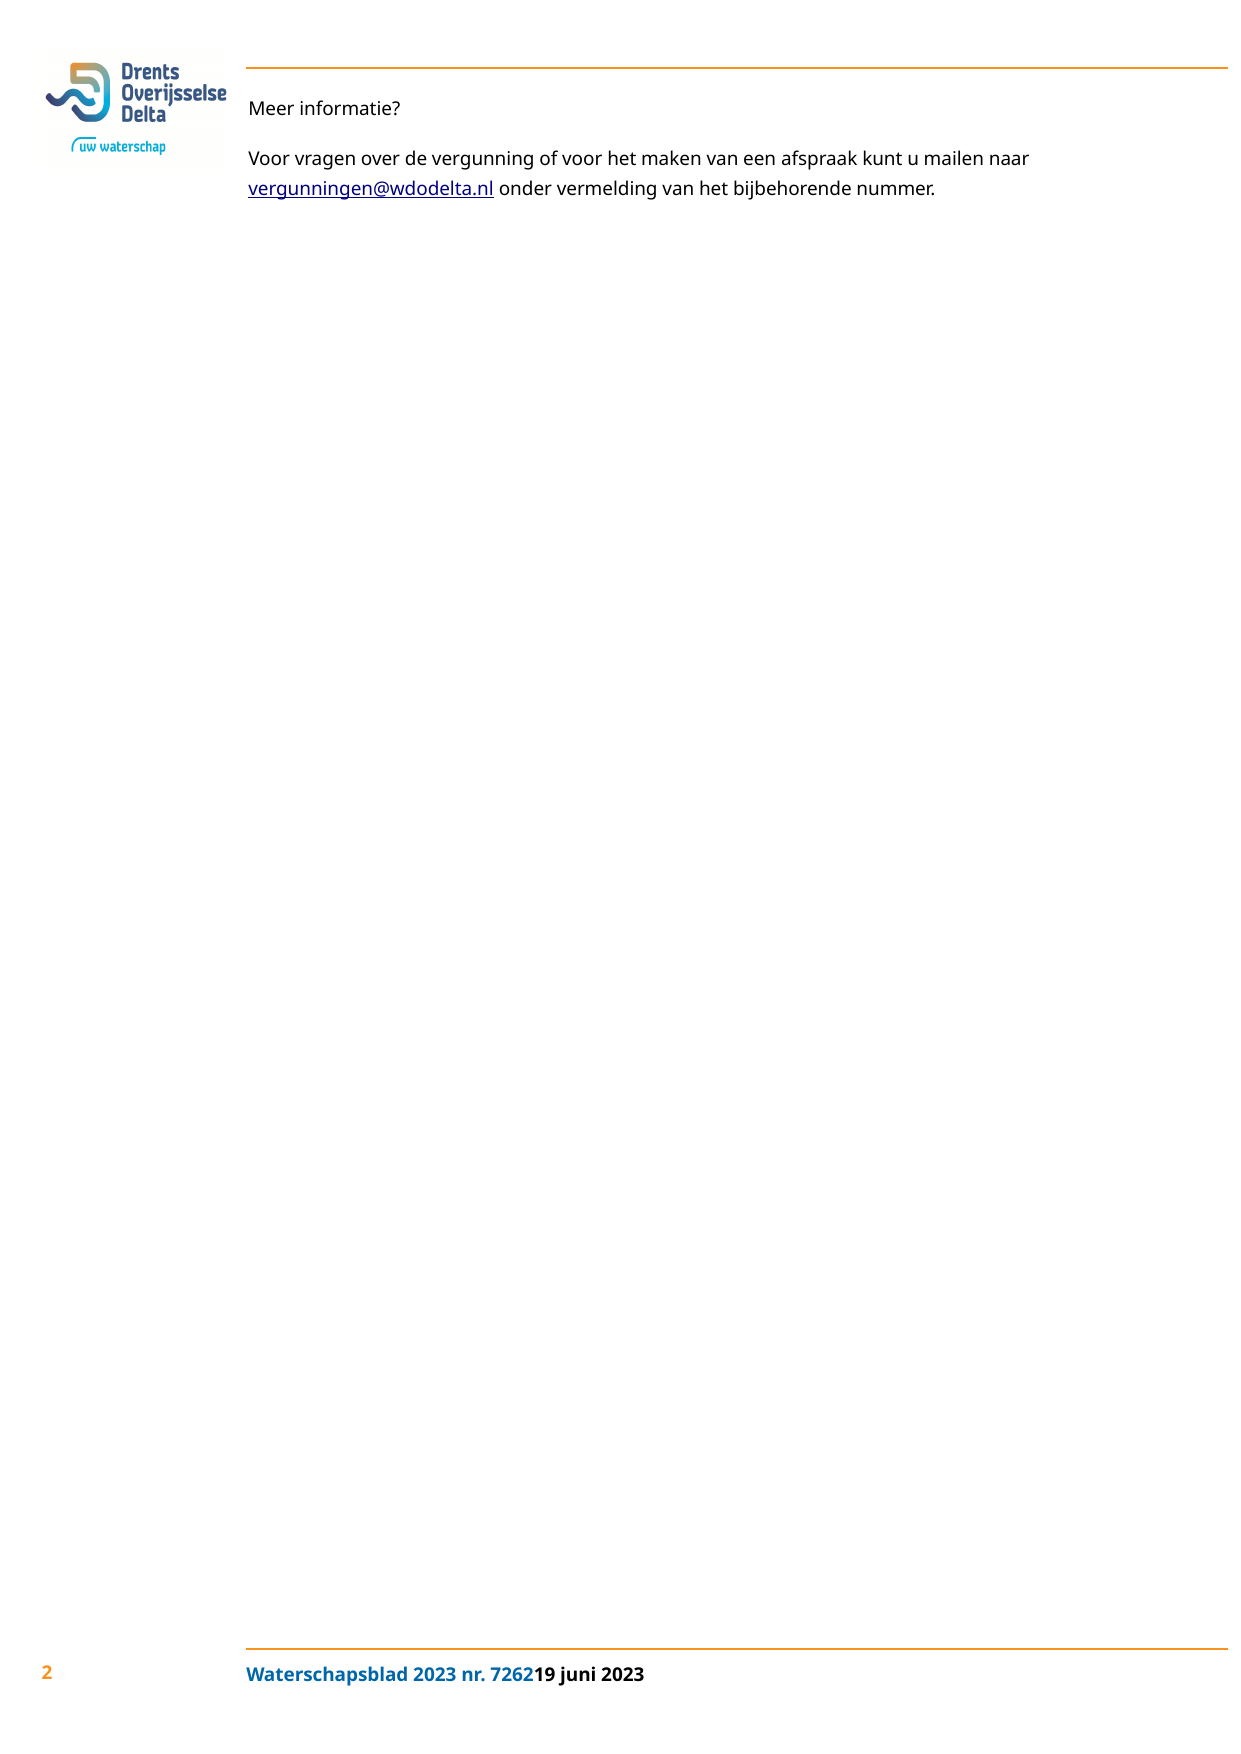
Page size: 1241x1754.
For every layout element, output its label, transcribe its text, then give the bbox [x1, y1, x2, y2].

text Meer informatie? [248, 95, 1152, 121]
picture [41, 47, 231, 172]
text Voor vragen over de vergunning of voor het maken van een afspraak kunt u mailen naar vergunningen@wdodelta.nl onder vermelding van het bijbehorende nummer. [248, 145, 1152, 201]
